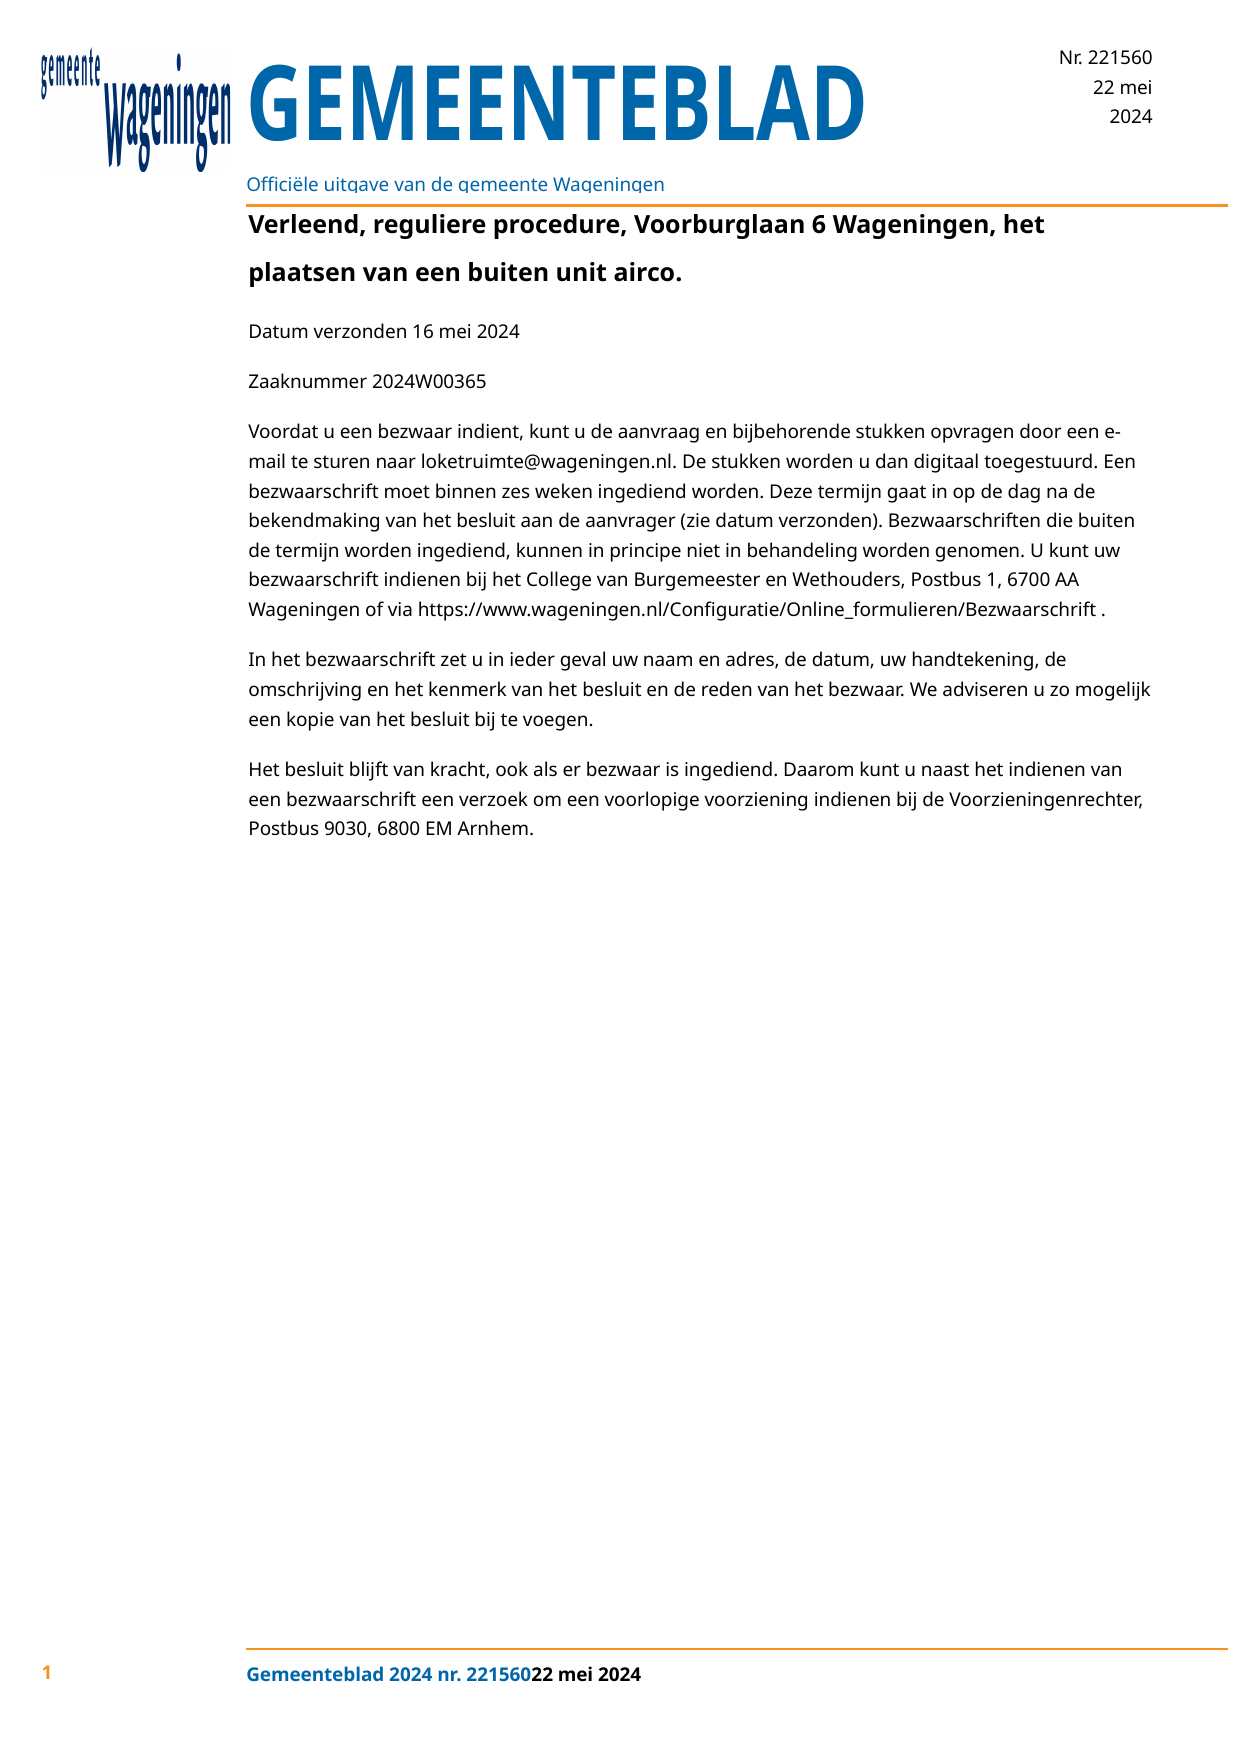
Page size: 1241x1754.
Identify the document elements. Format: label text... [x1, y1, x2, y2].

text Het besluit blijft van kracht, ook als er bezwaar is ingediend. Daarom kunt u naast het indienen van een bezwaarschrift een verzoek om een voorlopige voorziening indienen bij de Voorzieningenrechter, Postbus 9030, 6800 EM Arnhem. [248, 756, 1152, 841]
text Voordat u een bezwaar indient, kunt u de aanvraag en bijbehorende stukken opvragen door een e-mail te sturen naar loketruimte@wageningen.nl. De stukken worden u dan digitaal toegestuurd. Een bezwaarschrift moet binnen zes weken ingediend worden. Deze termijn gaat in op de dag na de bekendmaking van het besluit aan de aanvrager (zie datum verzonden). Bezwaarschriften die buiten de termijn worden ingediend, kunnen in principe niet in behandeling worden genomen. U kunt uw bezwaarschrift indienen bij het College van Burgemeester en Wethouders, Postbus 1, 6700 AA Wageningen of via https://www.wageningen.nl/Configuratie/Online_formulieren/Bezwaarschrift . [248, 419, 1152, 622]
picture [41, 47, 231, 172]
text Datum verzonden 16 mei 2024 [248, 318, 1152, 344]
text In het bezwaarschrift zet u in ieder geval uw naam en adres, de datum, uw handtekening, de omschrijving en het kenmerk van het besluit en de reden van het bezwaar. We adviseren u zo mogelijk een kopie van het besluit bij te voegen. [248, 647, 1152, 732]
text Zaaknummer 2024W00365 [248, 368, 1152, 394]
text Verleend, reguliere procedure, Voorburglaan 6 Wageningen, het plaatsen van een buiten unit airco. [248, 207, 1152, 288]
